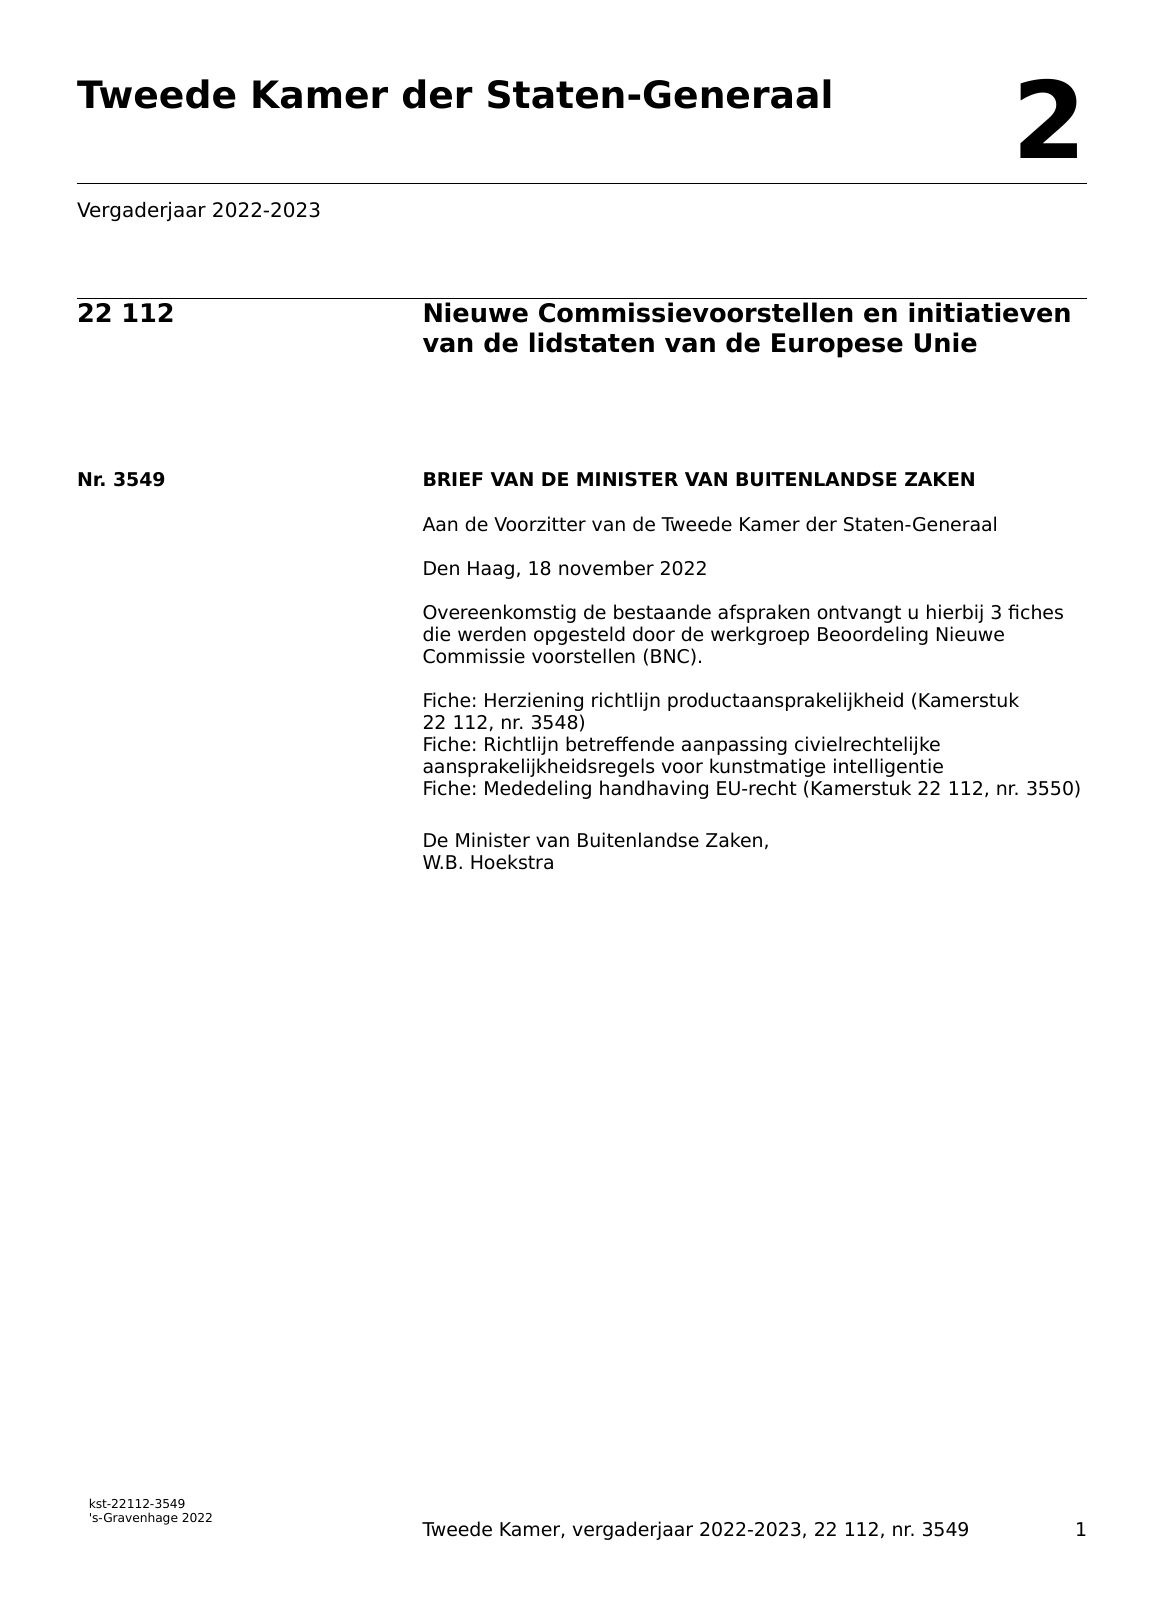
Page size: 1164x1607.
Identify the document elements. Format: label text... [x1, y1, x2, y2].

text 's-Gravenhage 2022 [88, 1511, 323, 1525]
text kst-22112-3549 [88, 1497, 323, 1511]
text Overeenkomstig de bestaande afspraken ontvangt u hierbij 3 fiches die werden opgesteld door de werkgroep Beoordeling Nieuwe Commissie voorstellen (BNC). [422, 602, 1087, 668]
subtitle Nr. 3549 BRIEF VAN DE MINISTER VAN BUITENLANDSE ZAKEN [77, 469, 1087, 491]
text De Minister van Buitenlandse Zaken, W.B. Hoekstra [422, 830, 1087, 874]
text Fiche: Richtlijn betreffende aanpassing civielrechtelijke aansprakelijkheidsregels voor kunstmatige intelligentie [422, 734, 1087, 778]
table_header Tweede Kamer der Staten-Generaal [77, 59, 886, 183]
text Aan de Voorzitter van de Tweede Kamer der Staten-Generaal [422, 513, 1087, 536]
subtitle 22 112 Nieuwe Commissievoorstellen en initiatieven van de lidstaten van de Europese Unie [77, 299, 1087, 358]
text Den Haag, 18 november 2022 [422, 558, 1087, 580]
text Fiche: Mededeling handhaving EU-recht (Kamerstuk 22 112, nr. 3550) [422, 778, 1087, 800]
text Fiche: Herziening richtlijn productaansprakelijkheid (Kamerstuk 22 112, nr. 3548) [422, 690, 1087, 734]
table_cell Vergaderjaar 2022-2023 [77, 184, 1087, 298]
table_header 2 [886, 59, 1087, 183]
